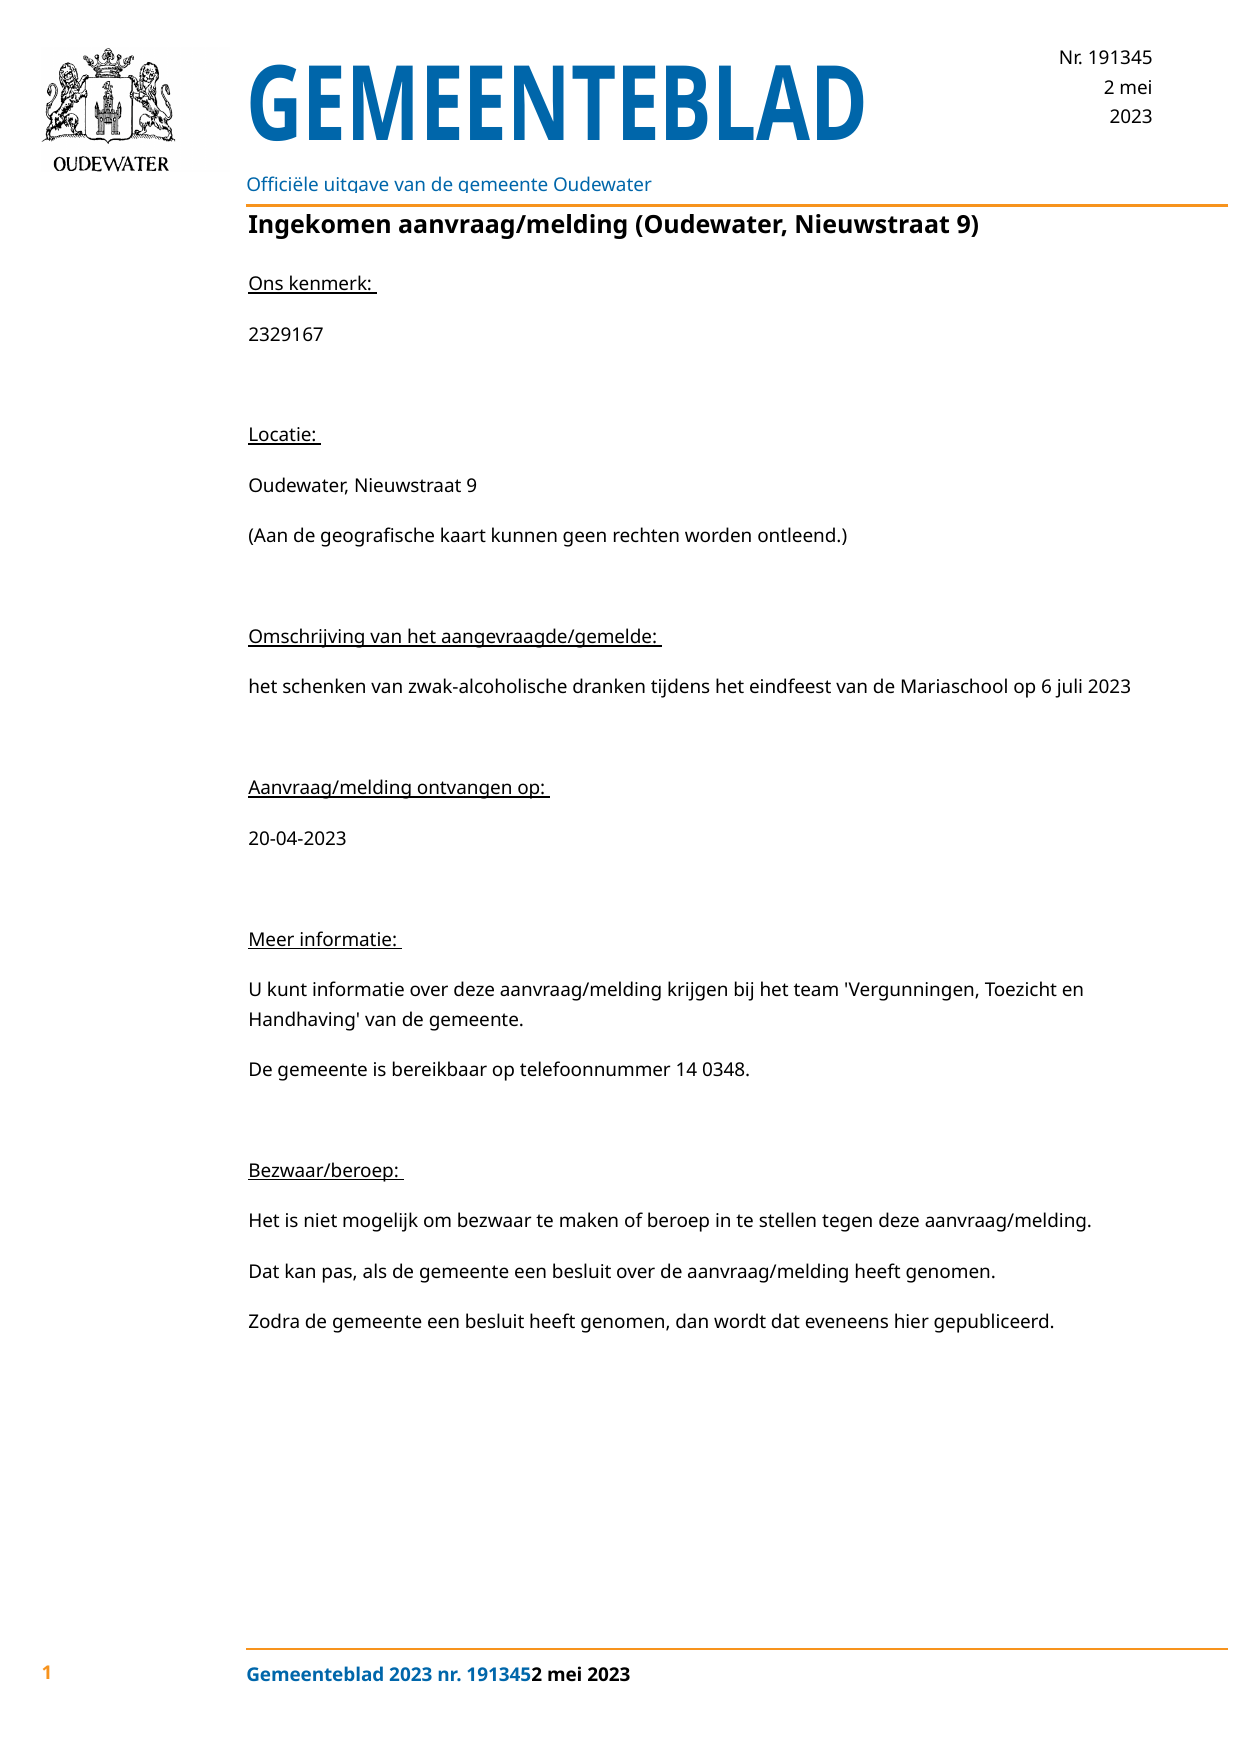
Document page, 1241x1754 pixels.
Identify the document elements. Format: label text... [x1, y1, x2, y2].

text Het is niet mogelijk om bezwaar te maken of beroep in te stellen tegen deze aanvraag/melding. [248, 1207, 1152, 1233]
text 2329167 [248, 321, 1152, 346]
text Ons kenmerk: [248, 270, 1152, 296]
text Ingekomen aanvraag/melding (Oudewater, Nieuwstraat 9) [248, 207, 1152, 241]
text het schenken van zwak-alcoholische dranken tijdens het eindfeest van de Mariaschool op 6 juli 2023 [248, 674, 1152, 699]
text Bezwaar/beroep: [248, 1157, 1152, 1183]
text De gemeente is bereikbaar op telefoonnummer 14 0348. [248, 1056, 1152, 1082]
text Oudewater, Nieuwstraat 9 [248, 472, 1152, 498]
text (Aan de geografische kaart kunnen geen rechten worden ontleend.) [248, 522, 1152, 548]
picture [41, 47, 231, 172]
text Dat kan pas, als de gemeente een besluit over de aanvraag/melding heeft genomen. [248, 1258, 1152, 1283]
text 20-04-2023 [248, 825, 1152, 851]
text Omschrijving van het aangevraagde/gemelde: [248, 623, 1152, 649]
text U kunt informatie over deze aanvraag/melding krijgen bij het team 'Vergunningen, Toezicht en Handhaving' van de gemeente. [248, 976, 1152, 1031]
text Aanvraag/melding ontvangen op: [248, 774, 1152, 800]
text Meer informatie: [248, 926, 1152, 951]
text Locatie: [248, 422, 1152, 447]
text Zodra de gemeente een besluit heeft genomen, dan wordt dat eveneens hier gepubliceerd. [248, 1308, 1152, 1334]
